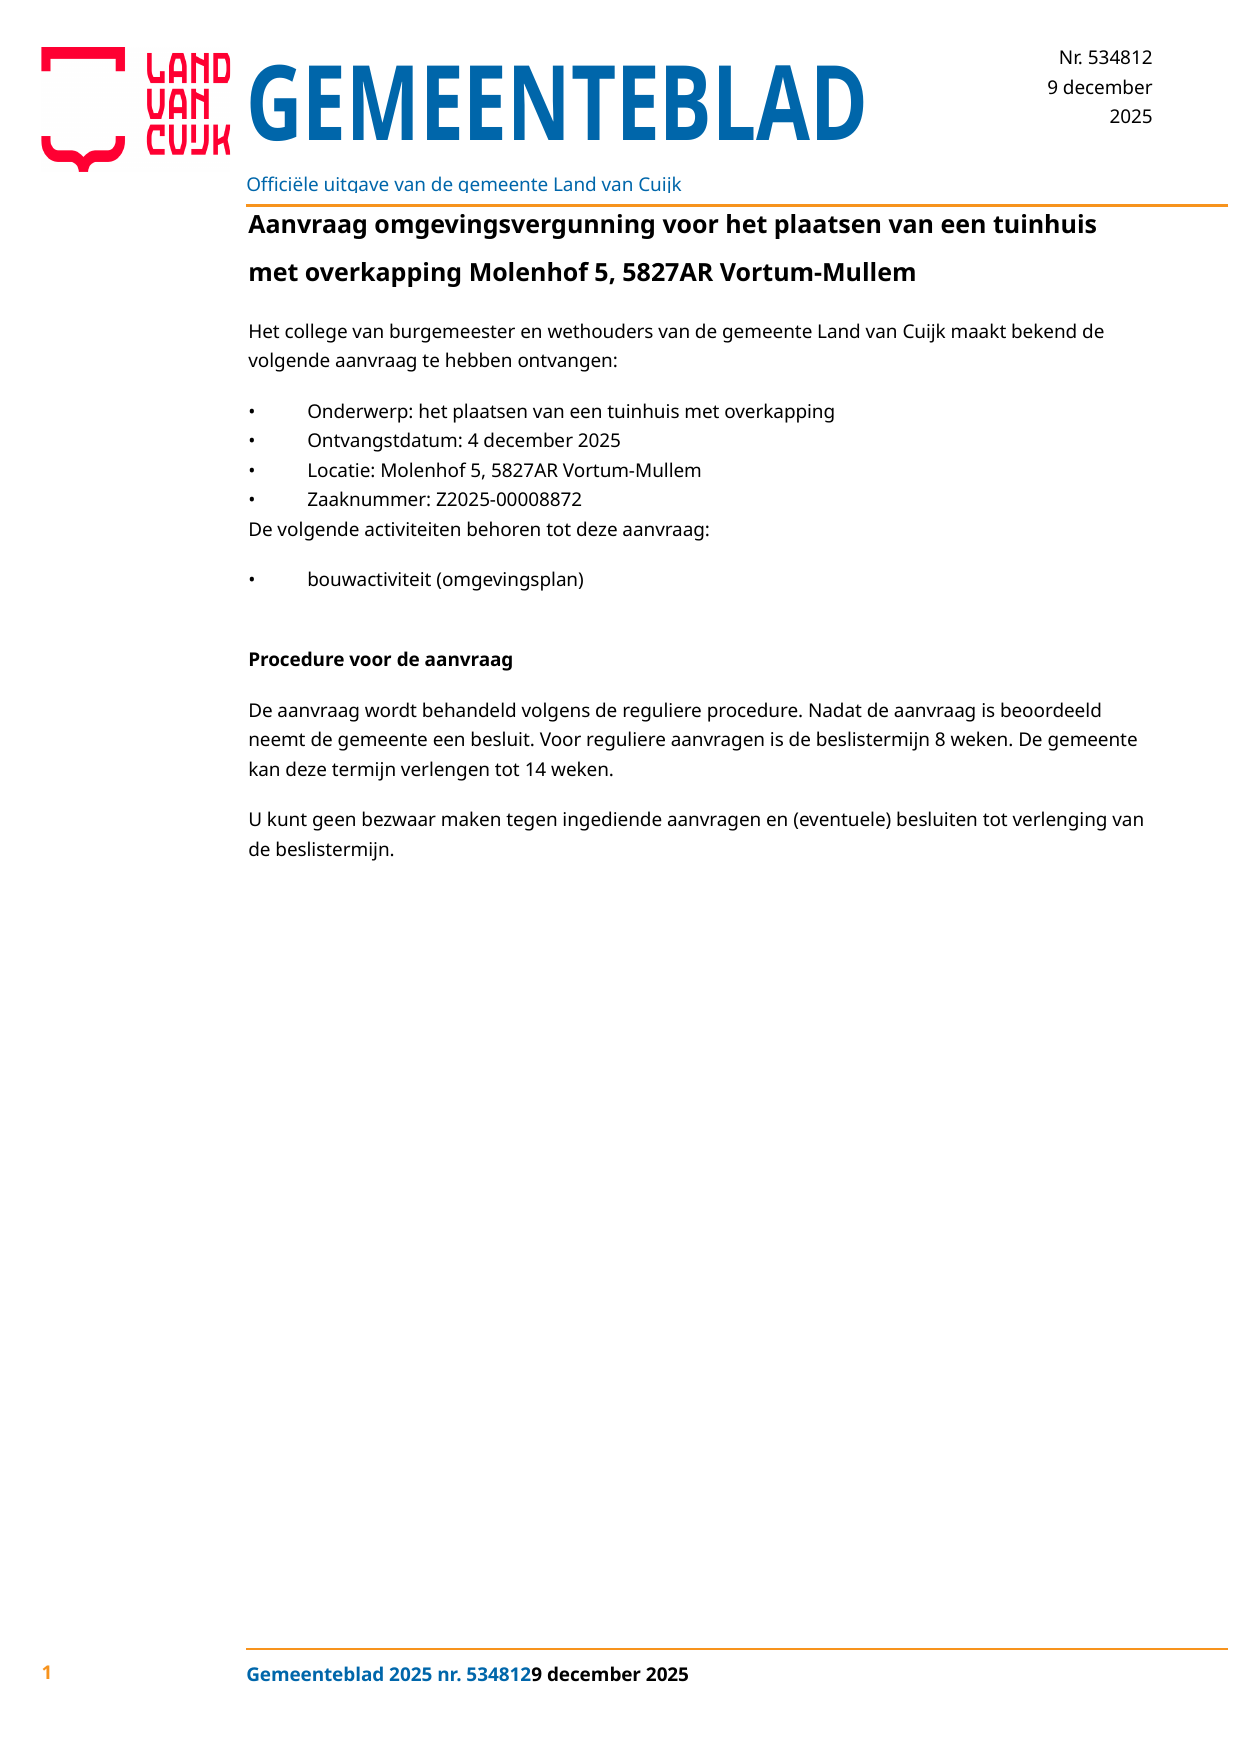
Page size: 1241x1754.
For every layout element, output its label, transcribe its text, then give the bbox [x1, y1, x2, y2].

text U kunt geen bezwaar maken tegen ingediende aanvragen en (eventuele) besluiten tot verlenging van de beslistermijn. [248, 807, 1152, 862]
list Onderwerp: het plaatsen van een tuinhuis met overkapping [248, 398, 1152, 424]
text Procedure voor de aanvraag [248, 647, 1152, 672]
text De volgende activiteiten behoren tot deze aanvraag: [248, 516, 1152, 542]
list bouwactiviteit (omgevingsplan) [248, 567, 1152, 592]
text Het college van burgemeester en wethouders van de gemeente Land van Cuijk maakt bekend de volgende aanvraag te hebben ontvangen: [248, 318, 1152, 373]
list Locatie: Molenhof 5, 5827AR Vortum-Mullem [248, 457, 1152, 483]
list Zaaknummer: Z2025-00008872 [248, 487, 1152, 512]
text De aanvraag wordt behandeld volgens de reguliere procedure. Nadat de aanvraag is beoordeeld neemt de gemeente een besluit. Voor reguliere aanvragen is de beslistermijn 8 weken. De gemeente kan deze termijn verlengen tot 14 weken. [248, 697, 1152, 782]
picture [41, 47, 231, 172]
text Aanvraag omgevingsvergunning voor het plaatsen van een tuinhuis met overkapping Molenhof 5, 5827AR Vortum-Mullem [248, 207, 1152, 288]
list Ontvangstdatum: 4 december 2025 [248, 427, 1152, 453]
